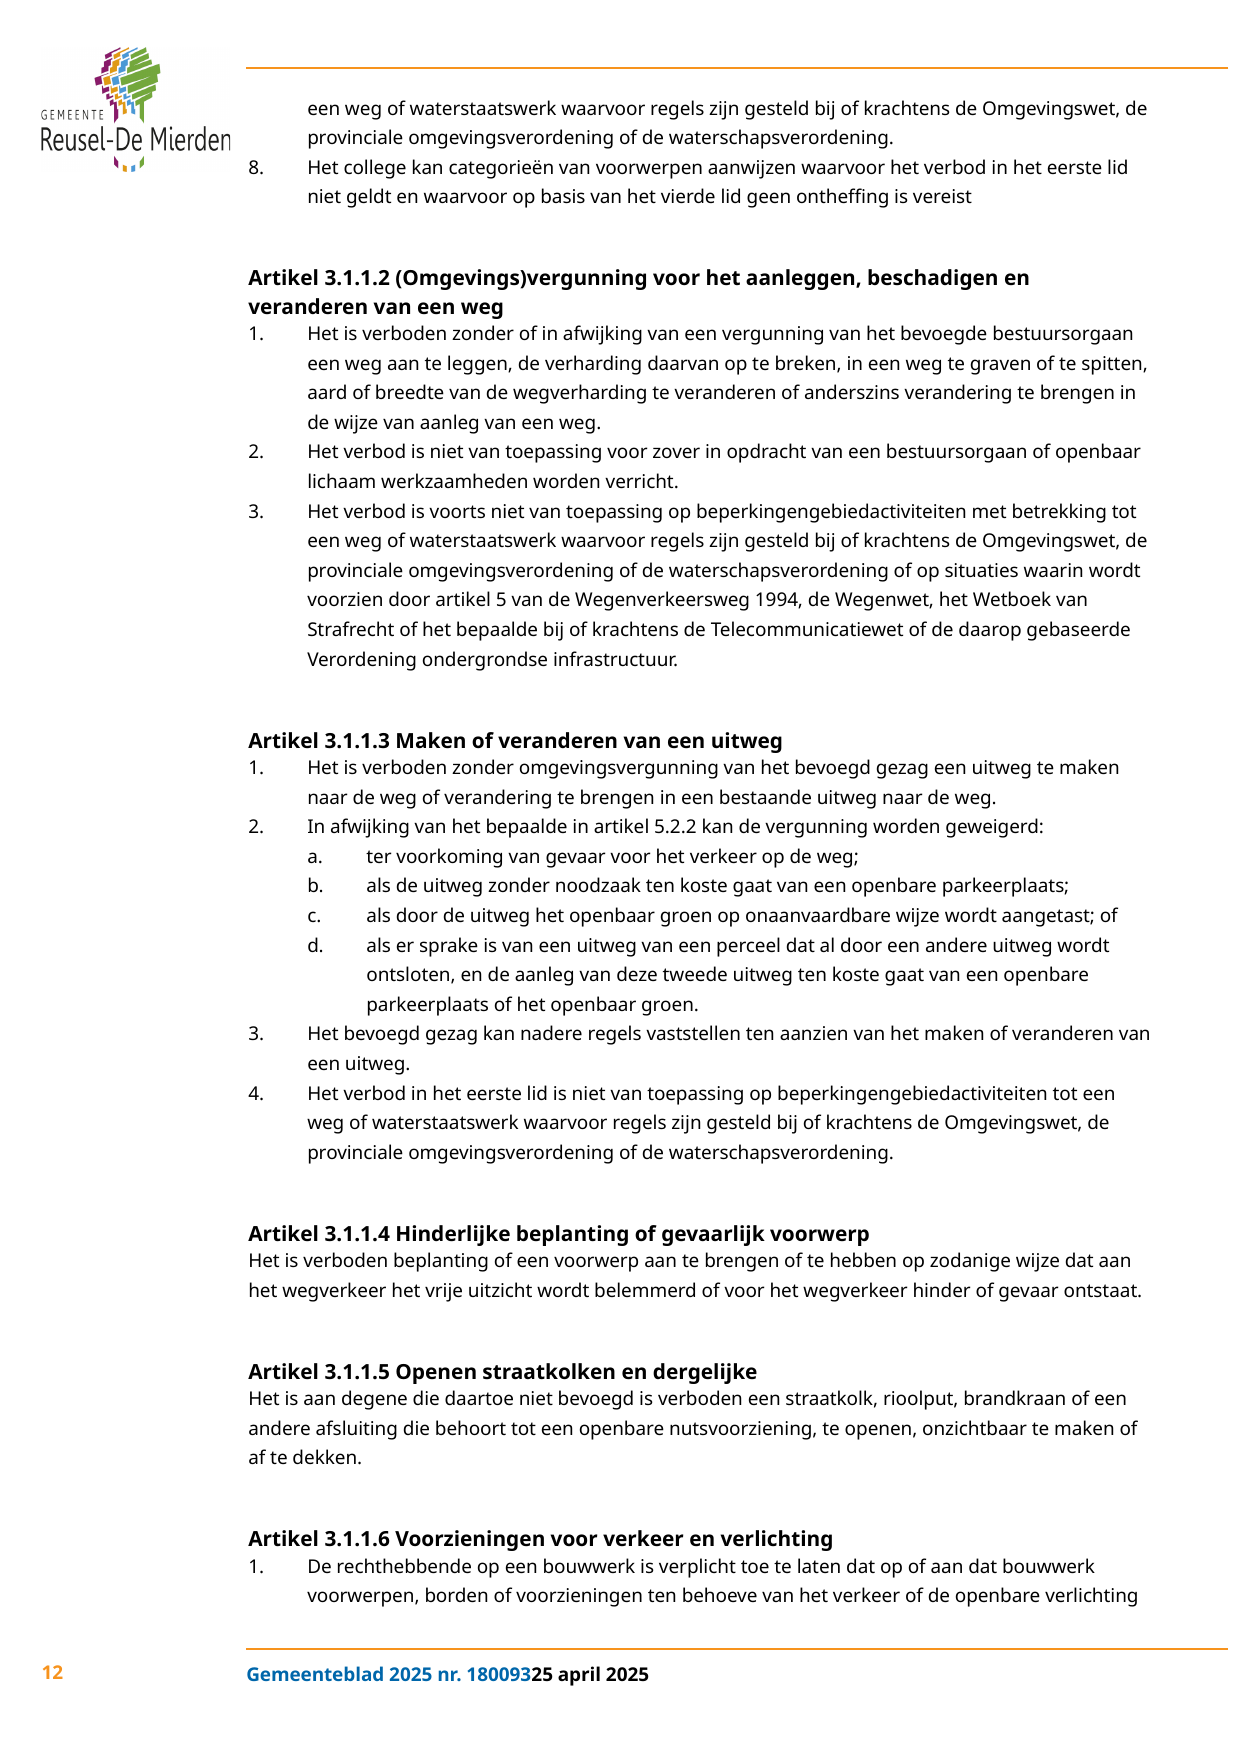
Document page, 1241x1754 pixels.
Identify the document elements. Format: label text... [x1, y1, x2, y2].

list Het verbod is niet van toepassing voor zover in opdracht van een bestuursorgaan of openbaar lichaam werkzaamheden worden verricht. [248, 439, 1152, 494]
text Het is verboden beplanting of een voorwerp aan te brengen of te hebben op zodanige wijze dat aan het wegverkeer het vrije uitzicht wordt belemmerd of voor het wegverkeer hinder of gevaar ontstaat. [248, 1247, 1152, 1303]
list De rechthebbende op een bouwwerk is verplicht toe te laten dat op of aan dat bouwwerk voorwerpen, borden of voorzieningen ten behoeve van het verkeer of de openbare verlichting [248, 1553, 1152, 1608]
text Artikel 3.1.1.5 Openen straatkolken en dergelijke [248, 1357, 1152, 1385]
list een weg of waterstaatswerk waarvoor regels zijn gesteld bij of krachtens de Omgevingswet, de provinciale omgevingsverordening of de waterschapsverordening. [248, 95, 1152, 150]
text Artikel 3.1.1.3 Maken of veranderen van een uitweg [248, 726, 1152, 754]
list Het is verboden zonder omgevingsvergunning van het bevoegd gezag een uitweg te maken naar de weg of verandering te brengen in een bestaande uitweg naar de weg. [248, 754, 1152, 809]
list Het verbod is voorts niet van toepassing op beperkingengebiedactiviteiten met betrekking tot een weg of waterstaatswerk waarvoor regels zijn gesteld bij of krachtens de Omgevingswet, de provinciale omgevingsverordening of de waterschapsverordening of op situaties waarin wordt voorzien door artikel 5 van de Wegenverkeersweg 1994, de Wegenwet, het Wetboek van Strafrecht of het bepaalde bij of krachtens de Telecommunicatiewet of de daarop gebaseerde Verordening ondergrondse infrastructuur. [248, 498, 1152, 672]
list ter voorkoming van gevaar voor het verkeer op de weg; [307, 843, 1152, 869]
text Het is aan degene die daartoe niet bevoegd is verboden een straatkolk, rioolput, brandkraan of een andere afsluiting die behoort tot een openbare nutsvoorziening, te openen, onzichtbaar te maken of af te dekken. [248, 1385, 1152, 1470]
list als de uitweg zonder noodzaak ten koste gaat van een openbare parkeerplaats; [307, 873, 1152, 898]
list Het bevoegd gezag kan nadere regels vaststellen ten aanzien van het maken of veranderen van een uitweg. [248, 1021, 1152, 1076]
picture [41, 47, 231, 172]
text Artikel 3.1.1.6 Voorzieningen voor verkeer en verlichting [248, 1524, 1152, 1553]
text Artikel 3.1.1.4 Hinderlijke beplanting of gevaarlijk voorwerp [248, 1219, 1152, 1247]
list In afwijking van het bepaalde in artikel 5.2.2 kan de vergunning worden geweigerd: [248, 813, 1152, 839]
list Het college kan categorieën van voorwerpen aanwijzen waarvoor het verbod in het eerste lid niet geldt en waarvoor op basis van het vierde lid geen ontheffing is vereist [248, 154, 1152, 209]
list als door de uitweg het openbaar groen op onaanvaardbare wijze wordt aangetast; of [307, 902, 1152, 928]
list Het is verboden zonder of in afwijking van een vergunning van het bevoegde bestuursorgaan een weg aan te leggen, de verharding daarvan op te breken, in een weg te graven of te spitten, aard of breedte van de wegverharding te veranderen of anderszins verandering te brengen in de wijze van aanleg van een weg. [248, 320, 1152, 435]
text Artikel 3.1.1.2 (Omgevings)vergunning voor het aanleggen, beschadigen en veranderen van een weg [248, 263, 1152, 320]
list als er sprake is van een uitweg van een perceel dat al door een andere uitweg wordt ontsloten, en de aanleg van deze tweede uitweg ten koste gaat van een openbare parkeerplaats of het openbaar groen. [307, 932, 1152, 1017]
list Het verbod in het eerste lid is niet van toepassing op beperkingengebiedactiviteiten tot een weg of waterstaatswerk waarvoor regels zijn gesteld bij of krachtens de Omgevingswet, de provinciale omgevingsverordening of de waterschapsverordening. [248, 1080, 1152, 1164]
